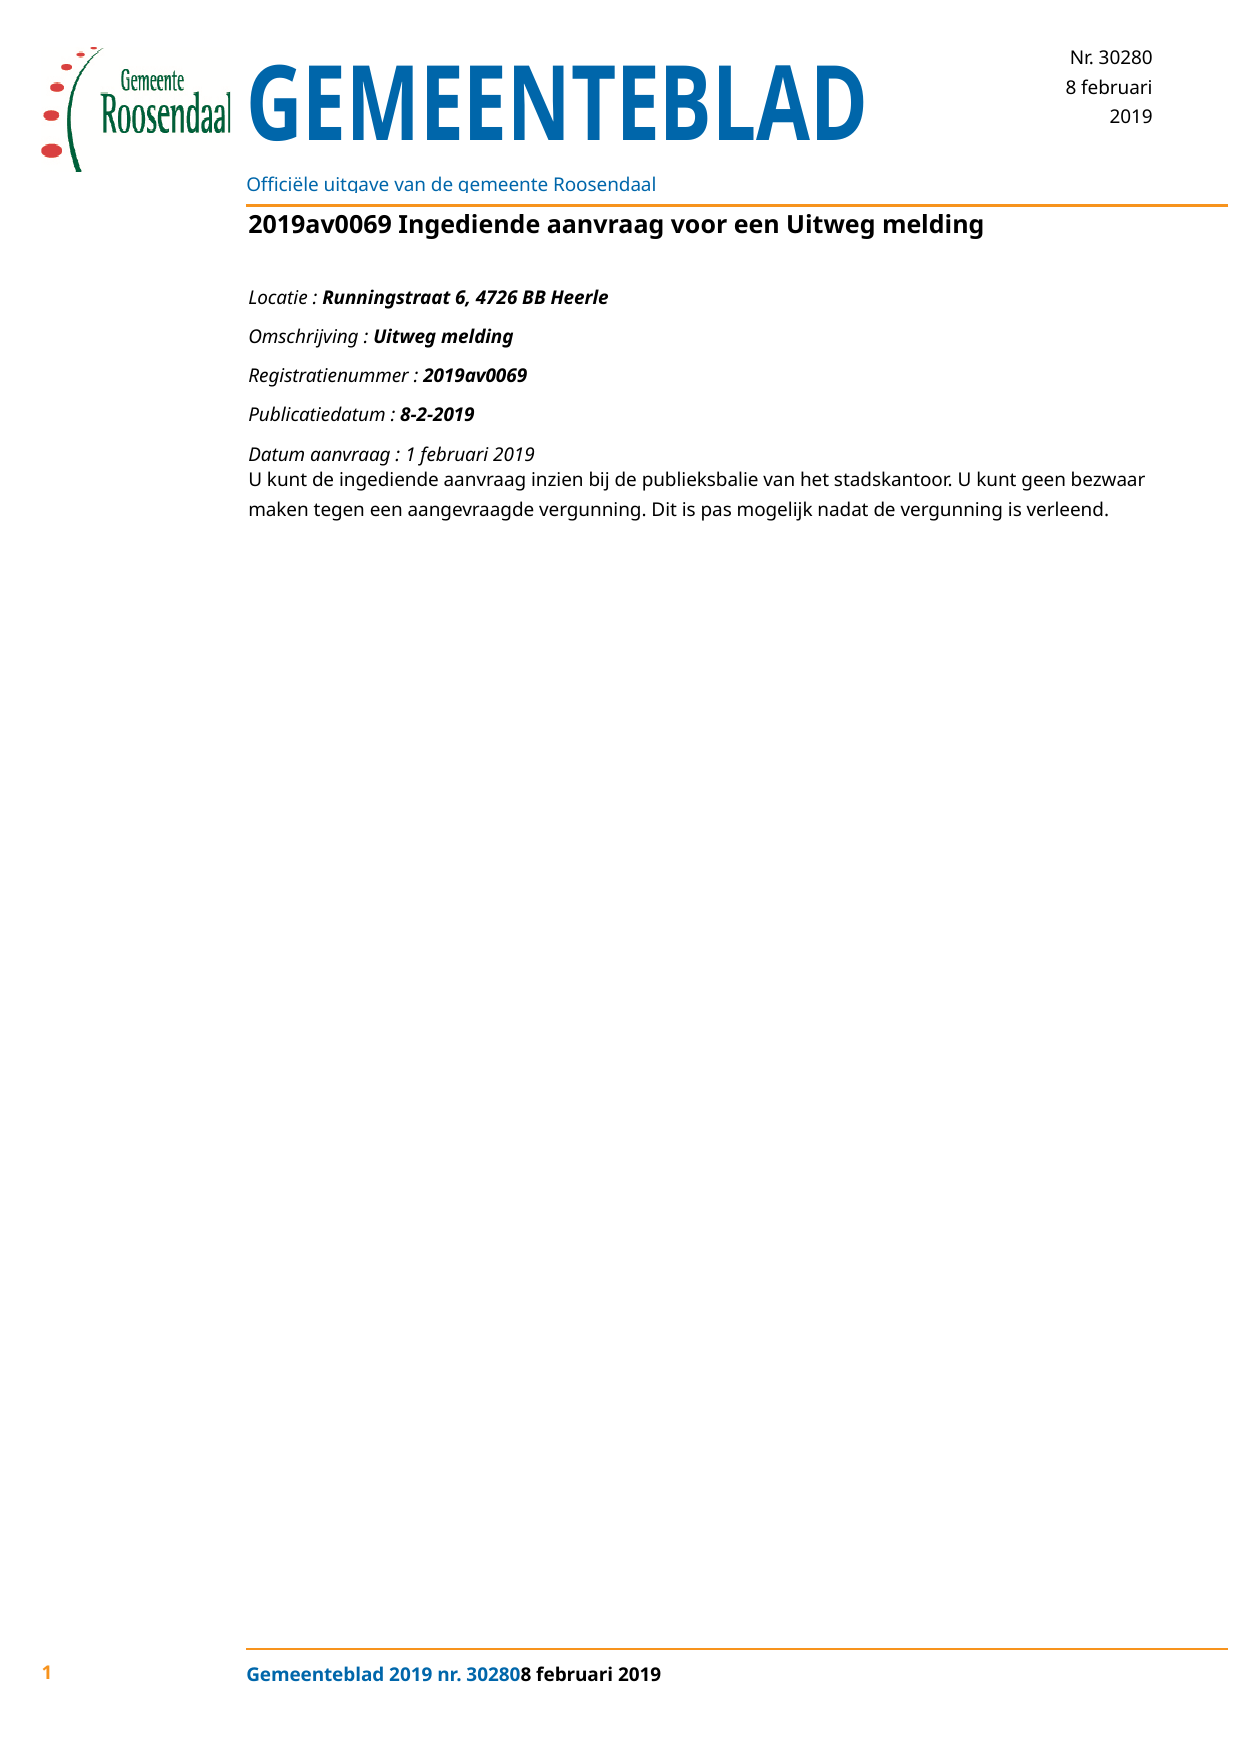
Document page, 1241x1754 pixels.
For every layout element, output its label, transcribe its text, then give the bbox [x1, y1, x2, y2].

text Registratienummer : 2019av0069 [248, 362, 1152, 388]
picture [41, 47, 231, 172]
text Datum aanvraag : 1 februari 2019 [248, 441, 1152, 467]
text U kunt de ingediende aanvraag inzien bij de publieksbalie van het stadskantoor. U kunt geen bezwaar maken tegen een aangevraagde vergunning. Dit is pas mogelijk nadat de vergunning is verleend. [248, 467, 1152, 522]
text Publicatiedatum : 8-2-2019 [248, 402, 1152, 427]
text Omschrijving : Uitweg melding [248, 323, 1152, 349]
text 2019av0069 Ingediende aanvraag voor een Uitweg melding [248, 207, 1152, 241]
text Locatie : Runningstraat 6, 4726 BB Heerle [248, 284, 1152, 309]
